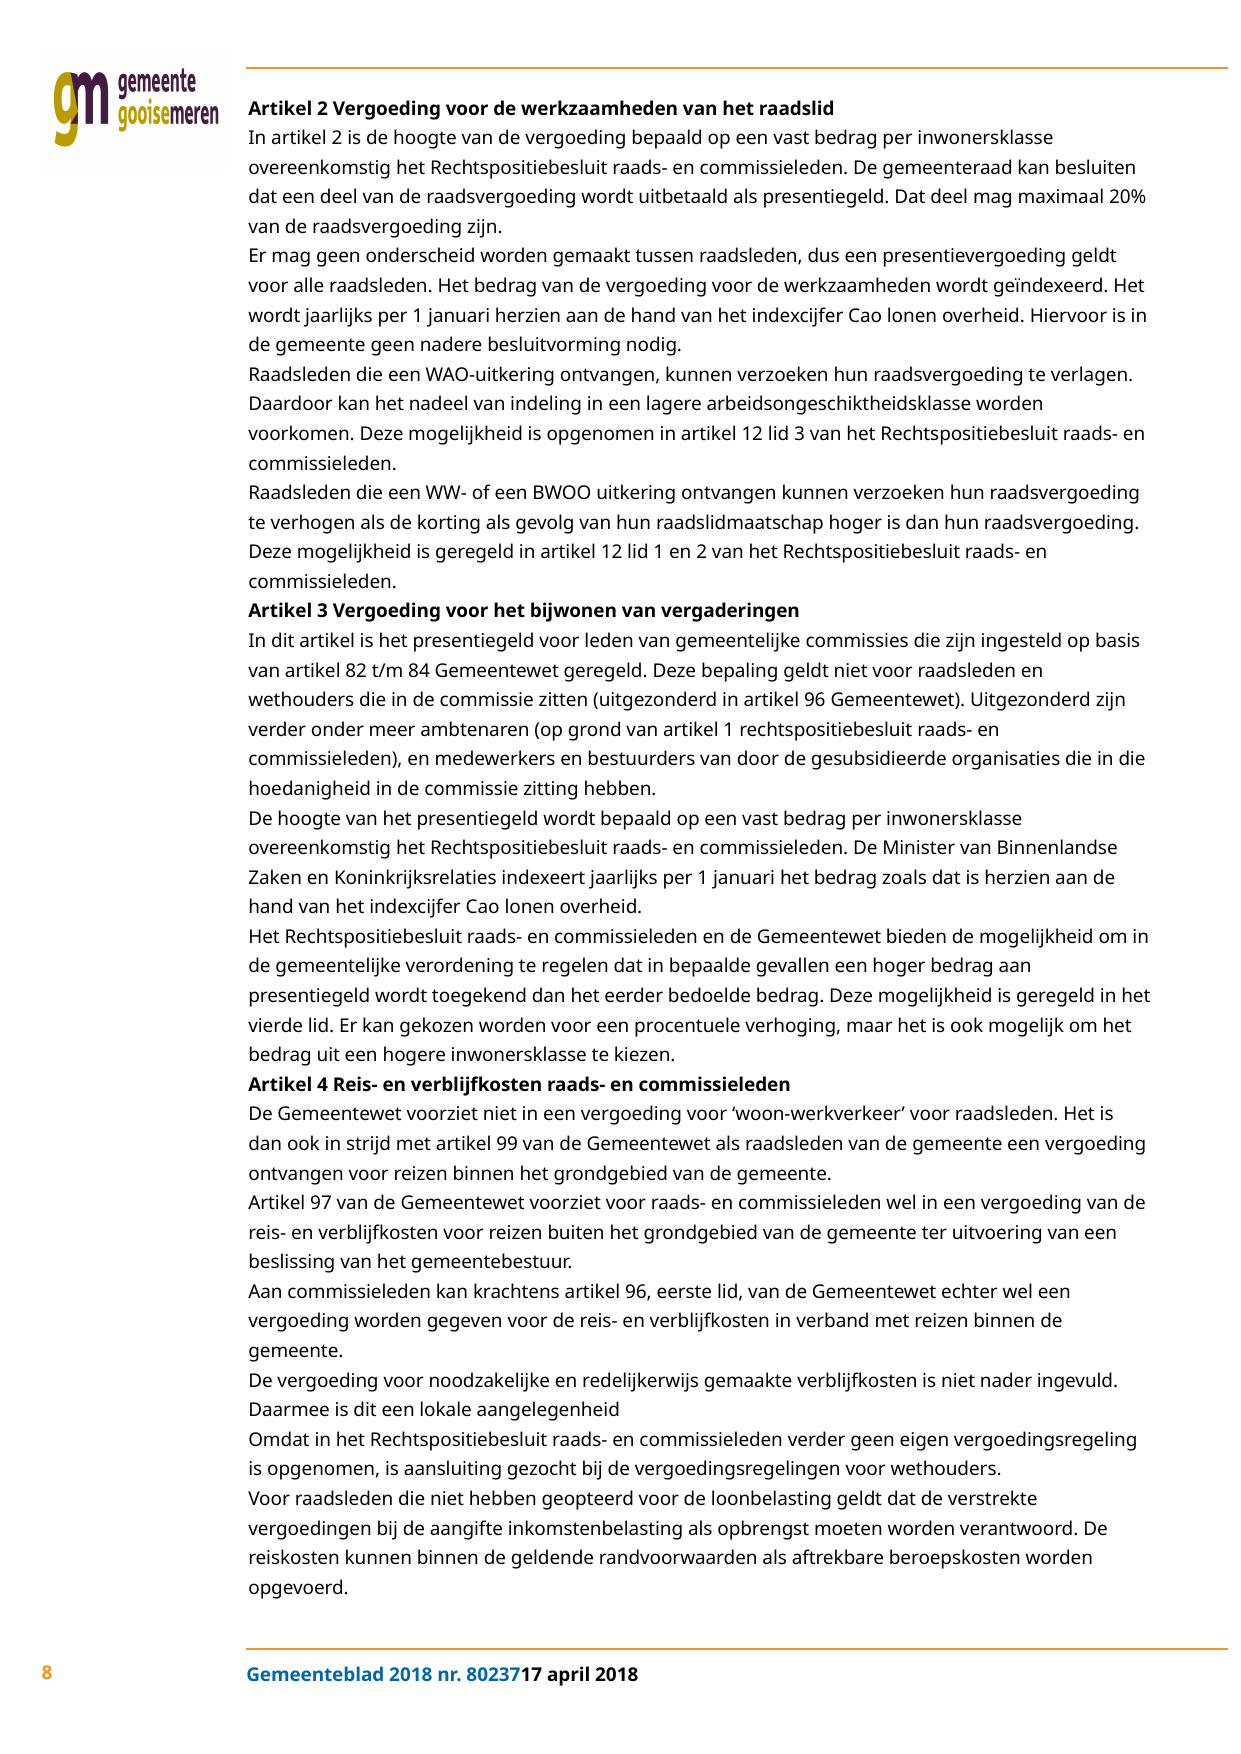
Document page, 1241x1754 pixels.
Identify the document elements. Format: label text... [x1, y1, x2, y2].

text De Gemeentewet voorziet niet in een vergoeding voor ‘woon-werkverkeer’ voor raadsleden. Het is dan ook in strijd met artikel 99 van de Gemeentewet als raadsleden van de gemeente een vergoeding ontvangen voor reizen binnen het grondgebied van de gemeente. [248, 1101, 1152, 1186]
text Artikel 97 van de Gemeentewet voorziet voor raads- en commissieleden wel in een vergoeding van de reis- en verblijfkosten voor reizen buiten het grondgebied van de gemeente ter uitvoering van een beslissing van het gemeentebestuur. [248, 1189, 1152, 1274]
text De hoogte van het presentiegeld wordt bepaald op een vast bedrag per inwonersklasse overeenkomstig het Rechtspositiebesluit raads- en commissieleden. De Minister van Binnenlandse Zaken en Koninkrijksrelaties indexeert jaarlijks per 1 januari het bedrag zoals dat is herzien aan de hand van het indexcijfer Cao lonen overheid. [248, 805, 1152, 919]
text Aan commissieleden kan krachtens artikel 96, eerste lid, van de Gemeentewet echter wel een vergoeding worden gegeven voor de reis- en verblijfkosten in verband met reizen binnen de gemeente. [248, 1278, 1152, 1363]
text Artikel 2 Vergoeding voor de werkzaamheden van het raadslid [248, 95, 1152, 121]
text Er mag geen onderscheid worden gemaakt tussen raadsleden, dus een presentievergoeding geldt voor alle raadsleden. Het bedrag van de vergoeding voor de werkzaamheden wordt geïndexeerd. Het wordt jaarlijks per 1 januari herzien aan de hand van het indexcijfer Cao lonen overheid. Hiervoor is in de gemeente geen nadere besluitvorming nodig. [248, 243, 1152, 357]
text De vergoeding voor noodzakelijke en redelijkerwijs gemaakte verblijfkosten is niet nader ingevuld. Daarmee is dit een lokale aangelegenheid [248, 1367, 1152, 1422]
text Artikel 3 Vergoeding voor het bijwonen van vergaderingen [248, 598, 1152, 623]
text In artikel 2 is de hoogte van de vergoeding bepaald op een vast bedrag per inwonersklasse overeenkomstig het Rechtspositiebesluit raads- en commissieleden. De gemeenteraad kan besluiten dat een deel van de raadsvergoeding wordt uitbetaald als presentiegeld. Dat deel mag maximaal 20% van de raadsvergoeding zijn. [248, 124, 1152, 239]
text Raadsleden die een WAO-uitkering ontvangen, kunnen verzoeken hun raadsvergoeding te verlagen. Daardoor kan het nadeel van indeling in een lagere arbeidsongeschiktheidsklasse worden voorkomen. Deze mogelijkheid is opgenomen in artikel 12 lid 3 van het Rechtspositiebesluit raads- en commissieleden. [248, 361, 1152, 476]
text Artikel 4 Reis- en verblijfkosten raads- en commissieleden [248, 1071, 1152, 1097]
text Omdat in het Rechtspositiebesluit raads- en commissieleden verder geen eigen vergoedingsregeling is opgenomen, is aansluiting gezocht bij de vergoedingsregelingen voor wethouders. [248, 1426, 1152, 1481]
text In dit artikel is het presentiegeld voor leden van gemeentelijke commissies die zijn ingesteld op basis van artikel 82 t/m 84 Gemeentewet geregeld. Deze bepaling geldt niet voor raadsleden en wethouders die in de commissie zitten (uitgezonderd in artikel 96 Gemeentewet). Uitgezonderd zijn verder onder meer ambtenaren (op grond van artikel 1 rechtspositiebesluit raads- en commissieleden), en medewerkers en bestuurders van door de gesubsidieerde organisaties die in die hoedanigheid in de commissie zitting hebben. [248, 627, 1152, 801]
text Het Rechtspositiebesluit raads- en commissieleden en de Gemeentewet bieden de mogelijkheid om in de gemeentelijke verordening te regelen dat in bepaalde gevallen een hoger bedrag aan presentiegeld wordt toegekend dan het eerder bedoelde bedrag. Deze mogelijkheid is geregeld in het vierde lid. Er kan gekozen worden voor een procentuele verhoging, maar het is ook mogelijk om het bedrag uit een hogere inwonersklasse te kiezen. [248, 923, 1152, 1067]
picture [41, 47, 231, 172]
text Raadsleden die een WW- of een BWOO uitkering ontvangen kunnen verzoeken hun raadsvergoeding te verhogen als de korting als gevolg van hun raadslidmaatschap hoger is dan hun raadsvergoeding. Deze mogelijkheid is geregeld in artikel 12 lid 1 en 2 van het Rechtspositiebesluit raads- en commissieleden. [248, 479, 1152, 594]
text Voor raadsleden die niet hebben geopteerd voor de loonbelasting geldt dat de verstrekte vergoedingen bij de aangifte inkomstenbelasting als opbrengst moeten worden verantwoord. De reiskosten kunnen binnen de geldende randvoorwaarden als aftrekbare beroepskosten worden opgevoerd. [248, 1485, 1152, 1600]
